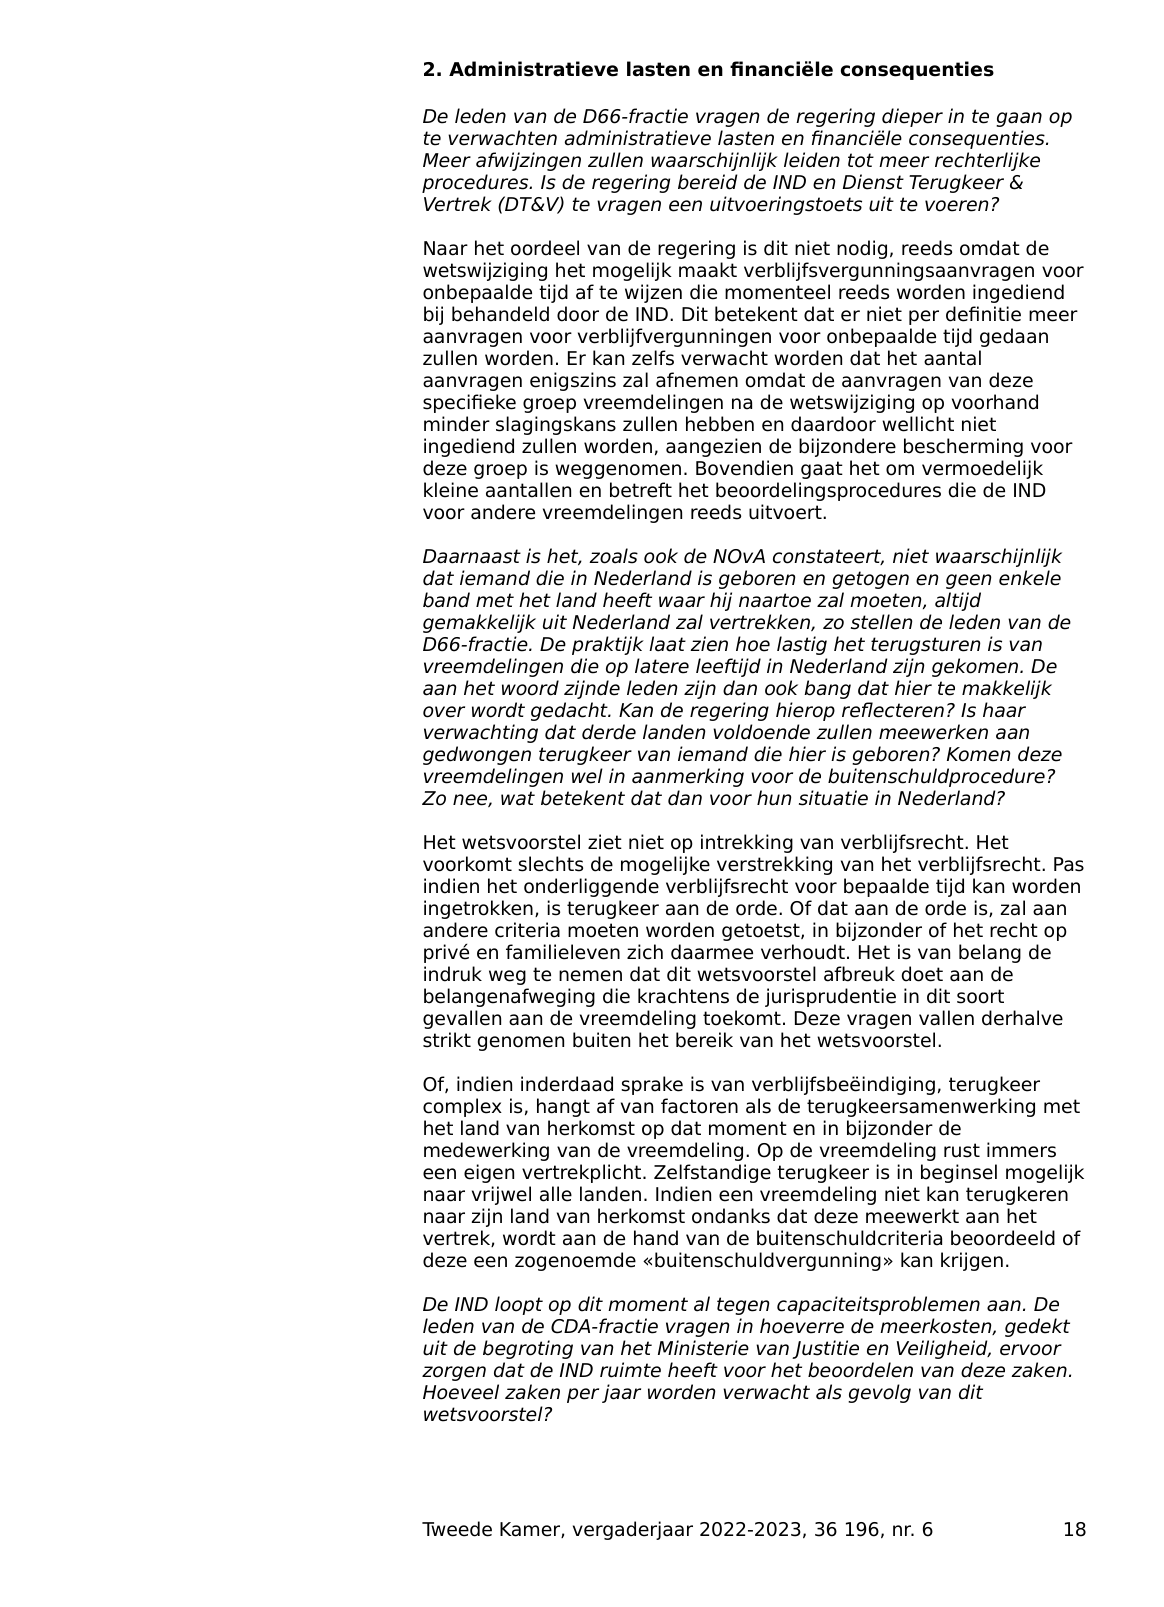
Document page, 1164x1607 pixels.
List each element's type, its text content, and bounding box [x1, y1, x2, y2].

text Naar het oordeel van de regering is dit niet nodig, reeds omdat de wetswijziging het mogelijk maakt verblijfsvergunningsaanvragen voor onbepaalde tijd af te wijzen die momenteel reeds worden ingediend bij behandeld door de IND. Dit betekent dat er niet per definitie meer aanvragen voor verblijfvergunningen voor onbepaalde tijd gedaan zullen worden. Er kan zelfs verwacht worden dat het aantal aanvragen enigszins zal afnemen omdat de aanvragen van deze specifieke groep vreemdelingen na de wetswijziging op voorhand minder slagingskans zullen hebben en daardoor wellicht niet ingediend zullen worden, aangezien de bijzondere bescherming voor deze groep is weggenomen. Bovendien gaat het om vermoedelijk kleine aantallen en betreft het beoordelingsprocedures die de IND voor andere vreemdelingen reeds uitvoert. [422, 238, 1087, 524]
subtitle 2. Administratieve lasten en financiële consequenties [422, 59, 1087, 81]
text Het wetsvoorstel ziet niet op intrekking van verblijfsrecht. Het voorkomt slechts de mogelijke verstrekking van het verblijfsrecht. Pas indien het onderliggende verblijfsrecht voor bepaalde tijd kan worden ingetrokken, is terugkeer aan de orde. Of dat aan de orde is, zal aan andere criteria moeten worden getoetst, in bijzonder of het recht op privé en familieleven zich daarmee verhoudt. Het is van belang de indruk weg te nemen dat dit wetsvoorstel afbreuk doet aan de belangenafweging die krachtens de jurisprudentie in dit soort gevallen aan de vreemdeling toekomt. Deze vragen vallen derhalve strikt genomen buiten het bereik van het wetsvoorstel. [422, 832, 1087, 1052]
text Daarnaast is het, zoals ook de NOvA constateert, niet waarschijnlijk dat iemand die in Nederland is geboren en getogen en geen enkele band met het land heeft waar hij naartoe zal moeten, altijd gemakkelijk uit Nederland zal vertrekken, zo stellen de leden van de D66-fractie. De praktijk laat zien hoe lastig het terugsturen is van vreemdelingen die op latere leeftijd in Nederland zijn gekomen. De aan het woord zijnde leden zijn dan ook bang dat hier te makkelijk over wordt gedacht. Kan de regering hierop reflecteren? Is haar verwachting dat derde landen voldoende zullen meewerken aan gedwongen terugkeer van iemand die hier is geboren? Komen deze vreemdelingen wel in aanmerking voor de buitenschuldprocedure? Zo nee, wat betekent dat dan voor hun situatie in Nederland? [422, 546, 1087, 810]
text De IND loopt op dit moment al tegen capaciteitsproblemen aan. De leden van de CDA-fractie vragen in hoeverre de meerkosten, gedekt uit de begroting van het Ministerie van Justitie en Veiligheid, ervoor zorgen dat de IND ruimte heeft voor het beoordelen van deze zaken. Hoeveel zaken per jaar worden verwacht als gevolg van dit wetsvoorstel? [422, 1294, 1087, 1426]
text Of, indien inderdaad sprake is van verblijfsbeëindiging, terugkeer complex is, hangt af van factoren als de terugkeersamenwerking met het land van herkomst op dat moment en in bijzonder de medewerking van de vreemdeling. Op de vreemdeling rust immers een eigen vertrekplicht. Zelfstandige terugkeer is in beginsel mogelijk naar vrijwel alle landen. Indien een vreemdeling niet kan terugkeren naar zijn land van herkomst ondanks dat deze meewerkt aan het vertrek, wordt aan de hand van de buitenschuldcriteria beoordeeld of deze een zogenoemde «buitenschuldvergunning» kan krijgen. [422, 1074, 1087, 1272]
text De leden van de D66-fractie vragen de regering dieper in te gaan op te verwachten administratieve lasten en financiële consequenties. Meer afwijzingen zullen waarschijnlijk leiden tot meer rechterlijke procedures. Is de regering bereid de IND en Dienst Terugkeer & Vertrek (DT&V) te vragen een uitvoeringstoets uit te voeren? [422, 106, 1087, 216]
